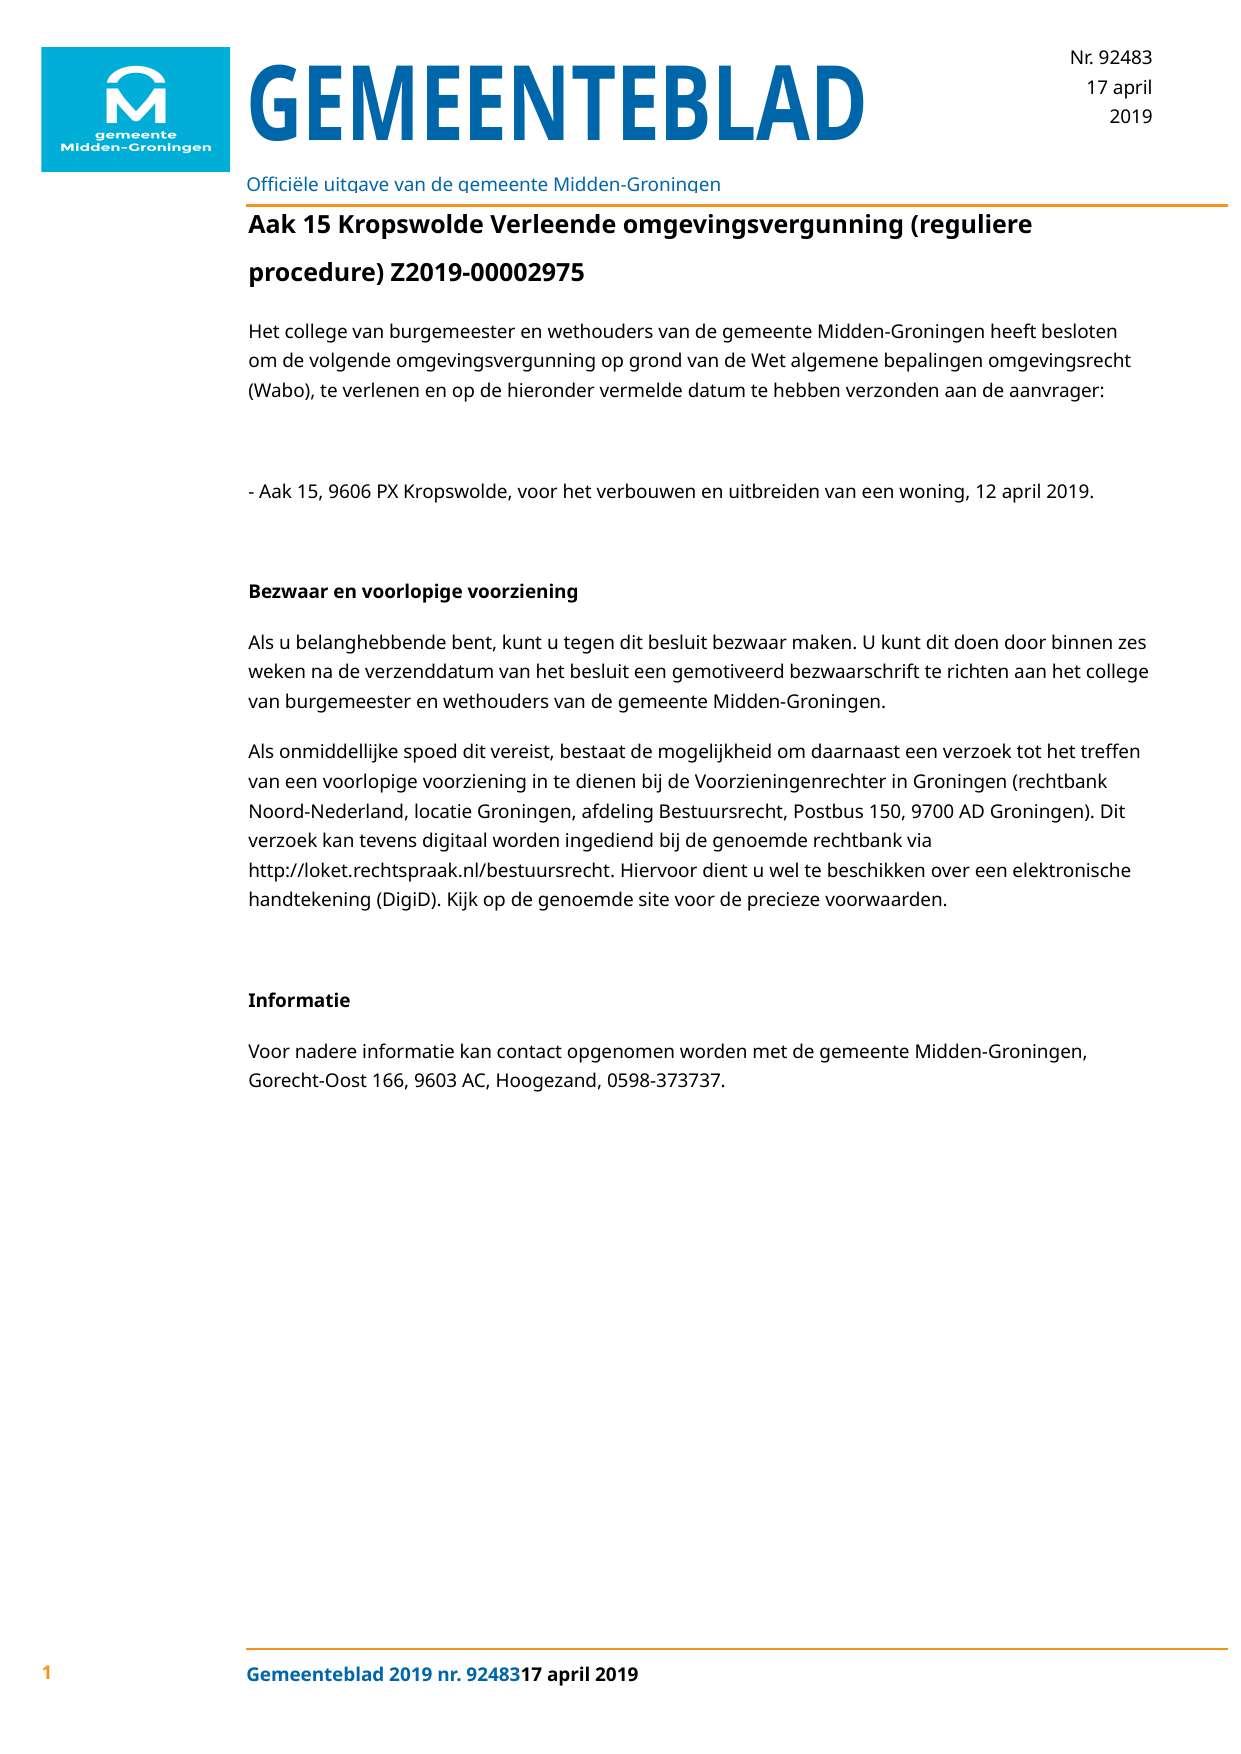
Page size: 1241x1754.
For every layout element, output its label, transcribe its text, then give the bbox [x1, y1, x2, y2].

text Aak 15 Kropswolde Verleende omgevingsvergunning (reguliere procedure) Z2019-00002975 [248, 207, 1152, 288]
picture [107, 89, 165, 122]
text Als u belanghebbende bent, kunt u tegen dit besluit bezwaar maken. U kunt dit doen door binnen zes weken na de verzenddatum van het besluit een gemotiveerd bezwaarschrift te richten aan het college van burgemeester en wethouders van de gemeente Midden-Groningen. [248, 629, 1152, 714]
picture [184, 146, 190, 153]
text - Aak 15, 9606 PX Kropswolde, voor het verbouwen en uitbreiden van een woning, 12 april 2019. [248, 478, 1152, 504]
picture [108, 66, 164, 82]
text Informatie [248, 987, 1152, 1013]
text Als onmiddellijke spoed dit vereist, bestaat de mogelijkheid om daarnaast een verzoek tot het treffen van een voorlopige voorziening in te dienen bij de Voorzieningenrechter in Groningen (rechtbank Noord-Nederland, locatie Groningen, afdeling Bestuursrecht, Postbus 150, 9700 AD Groningen). Dit verzoek kan tevens digitaal worden ingediend bij de genoemde rechtbank via http://loket.rechtspraak.nl/bestuursrecht. Hiervoor dient u wel te beschikken over een elektronische handtekening (DigiD). Kijk op de genoemde site voor de precieze voorwaarden. [248, 739, 1152, 912]
text Het college van burgemeester en wethouders van de gemeente Midden-Groningen heeft besloten om de volgende omgevingsvergunning op grond van de Wet algemene bepalingen omgevingsrecht (Wabo), te verlenen en op de hieronder vermelde datum te hebben verzonden aan de aanvrager: [248, 318, 1152, 403]
text Bezwaar en voorlopige voorziening [248, 579, 1152, 604]
text Voor nadere informatie kan contact opgenomen worden met de gemeente Midden-Groningen, Gorecht-Oost 166, 9603 AC, Hoogezand, 0598-373737. [248, 1038, 1152, 1093]
